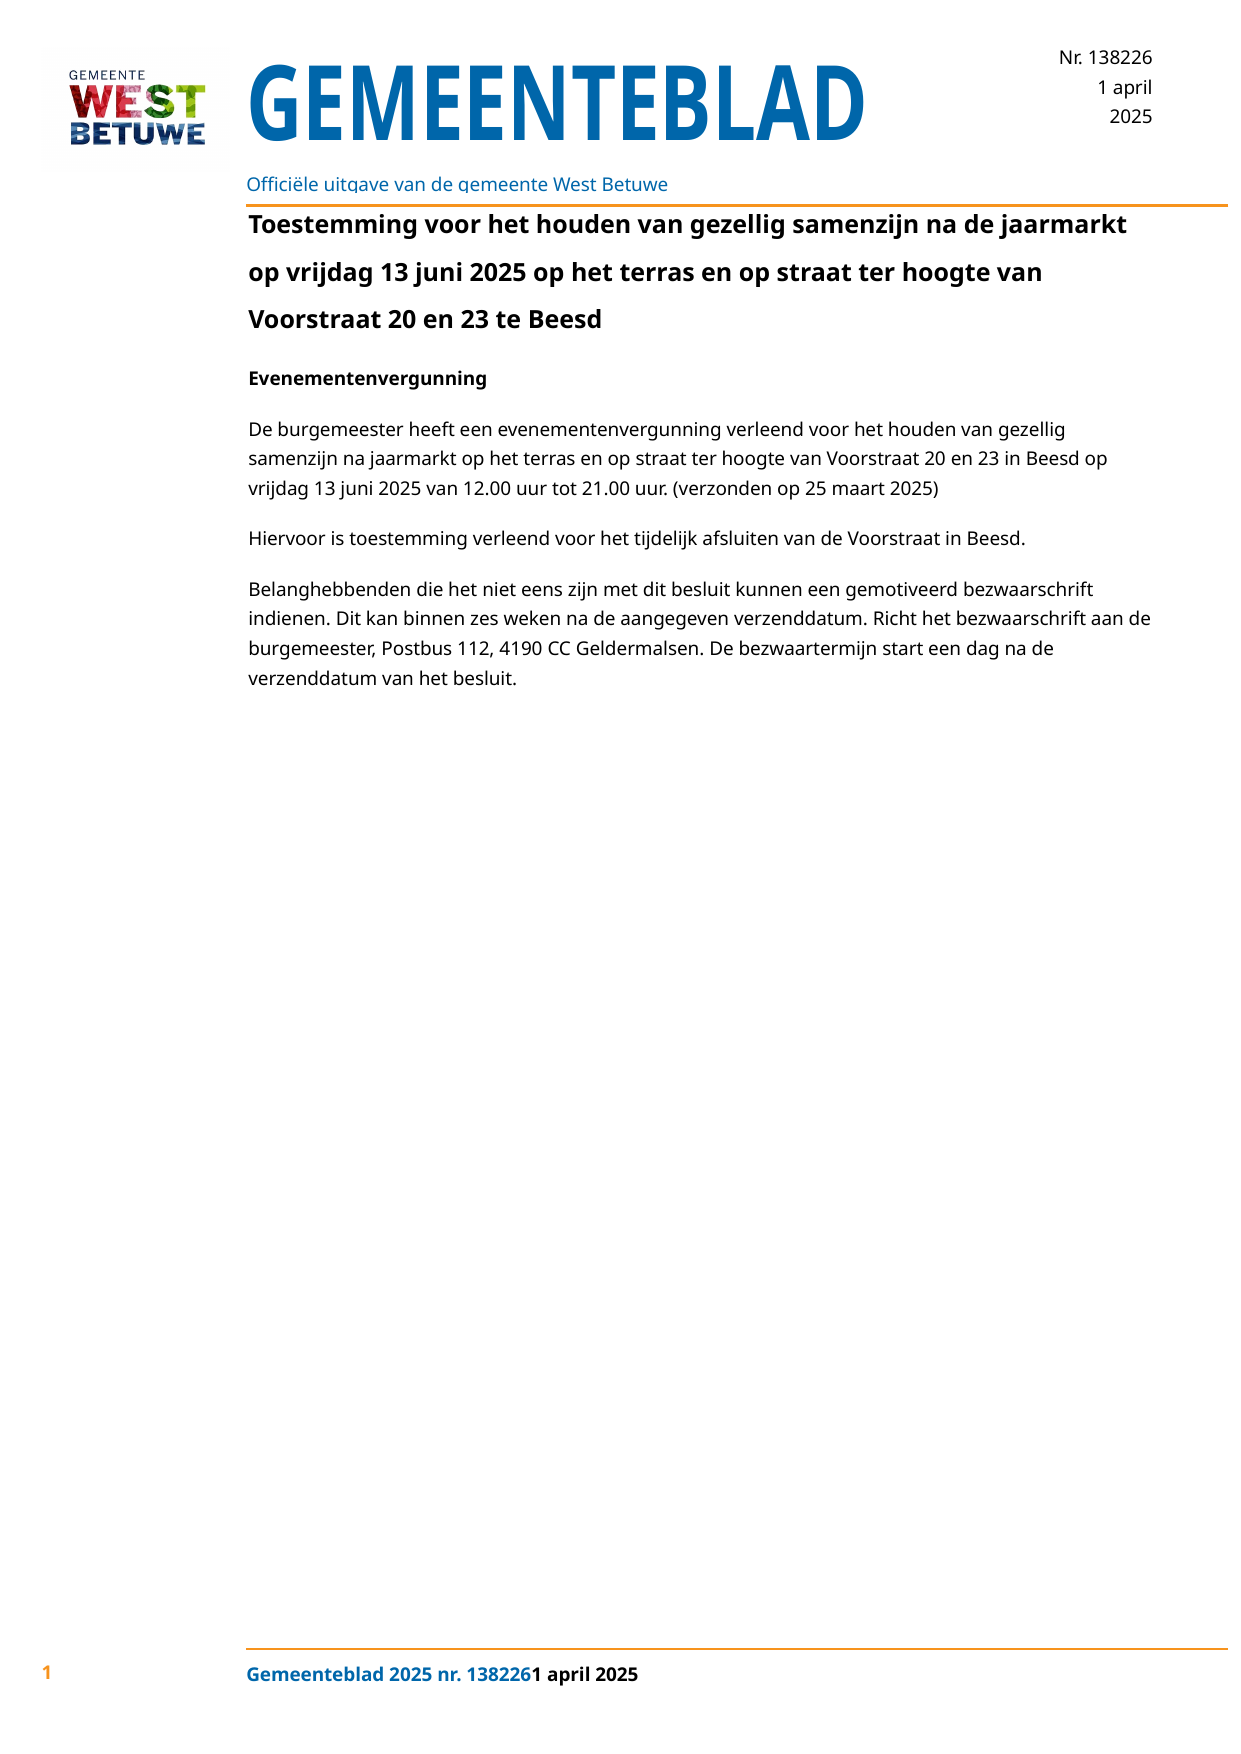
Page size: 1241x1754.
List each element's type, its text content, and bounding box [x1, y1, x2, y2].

text Hiervoor is toestemming verleend voor het tijdelijk afsluiten van de Voorstraat in Beesd. [248, 526, 1152, 551]
text De burgemeester heeft een evenementenvergunning verleend voor het houden van gezellig samenzijn na jaarmarkt op het terras en op straat ter hoogte van Voorstraat 20 en 23 in Beesd op vrijdag 13 juni 2025 van 12.00 uur tot 21.00 uur. (verzonden op 25 maart 2025) [248, 416, 1152, 501]
text Evenementenvergunning [248, 366, 1152, 391]
picture [41, 47, 231, 172]
text Belanghebbenden die het niet eens zijn met dit besluit kunnen een gemotiveerd bezwaarschrift indienen. Dit kan binnen zes weken na de aangegeven verzenddatum. Richt het bezwaarschrift aan de burgemeester, Postbus 112, 4190 CC Geldermalsen. De bezwaartermijn start een dag na de verzenddatum van het besluit. [248, 576, 1152, 690]
text Toestemming voor het houden van gezellig samenzijn na de jaarmarkt op vrijdag 13 juni 2025 op het terras en op straat ter hoogte van Voorstraat 20 en 23 te Beesd [248, 207, 1152, 336]
